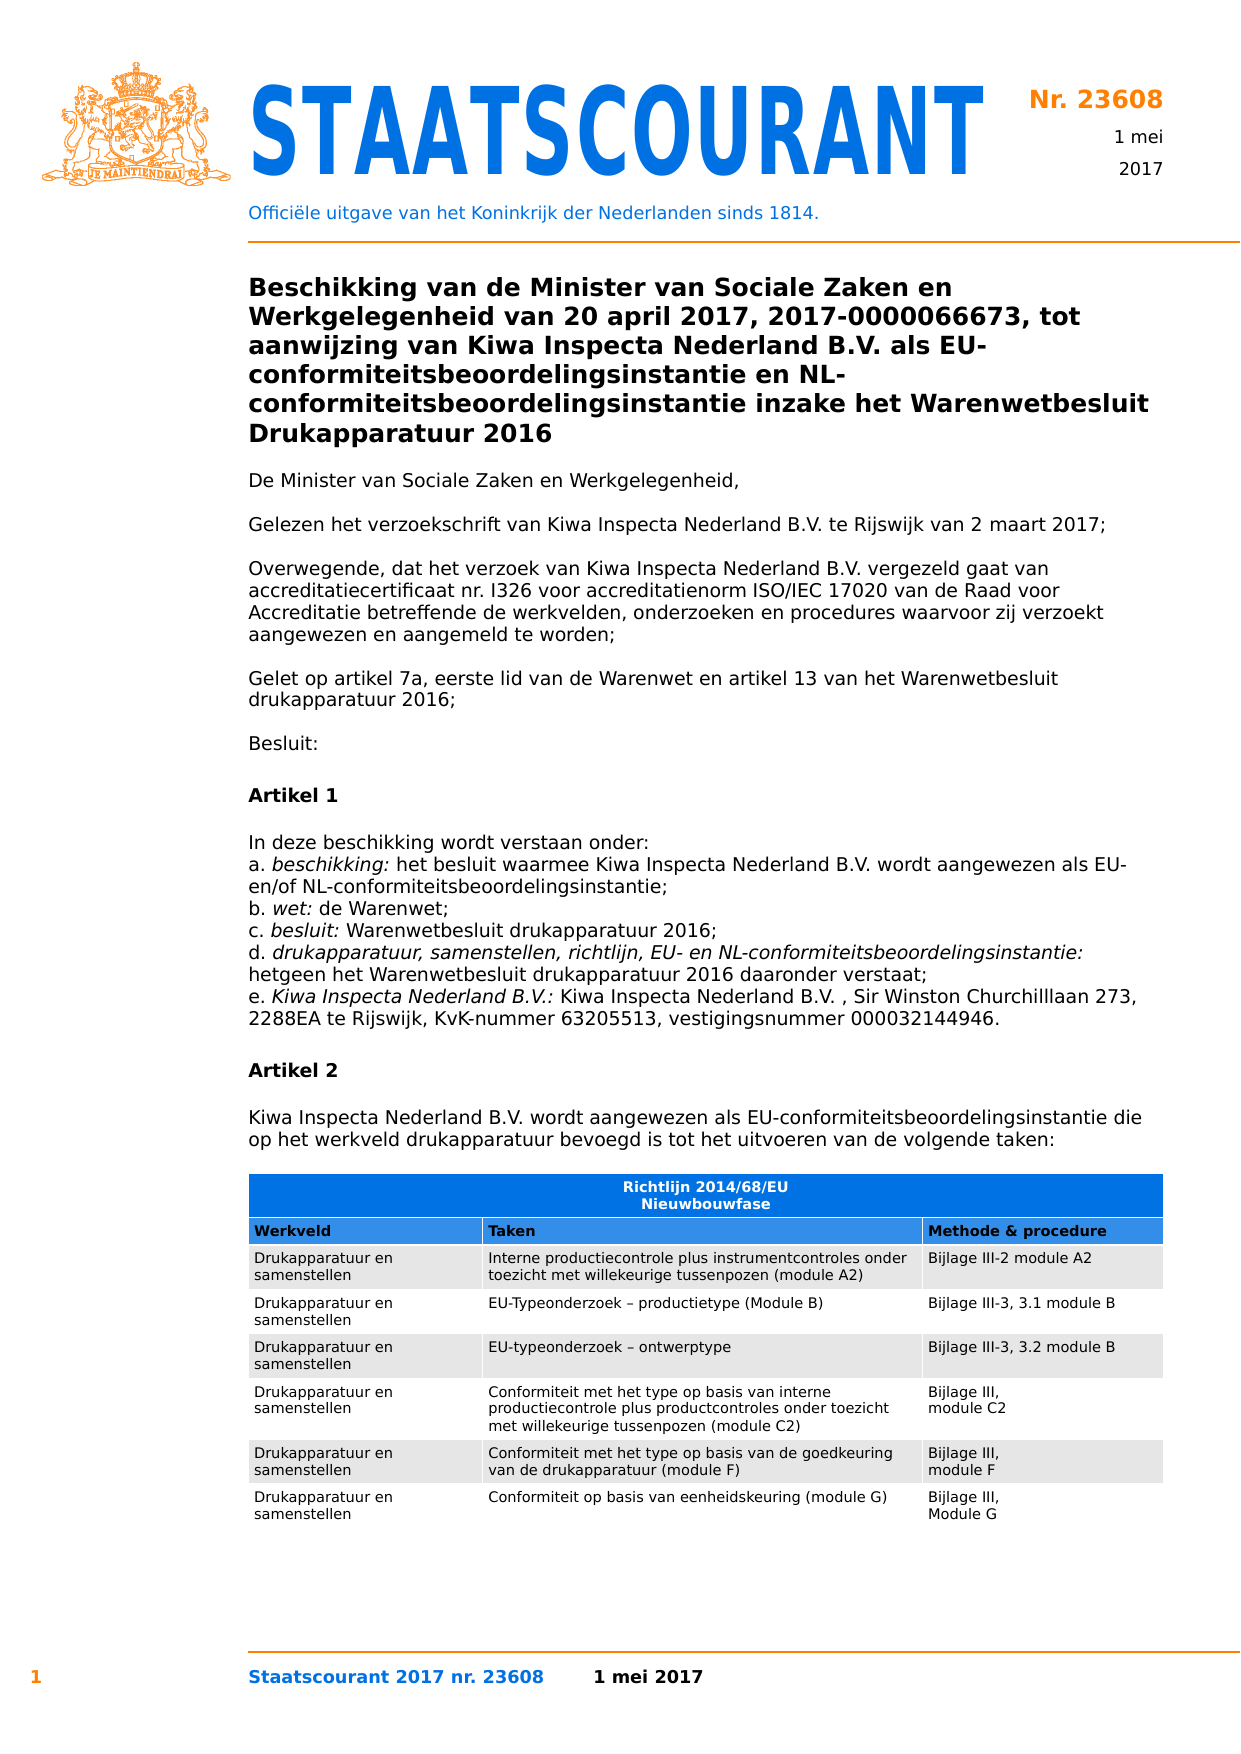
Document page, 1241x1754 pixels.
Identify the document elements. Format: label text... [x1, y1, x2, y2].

subtitle Artikel 2 [248, 1060, 1163, 1082]
text e. Kiwa Inspecta Nederland B.V.: Kiwa Inspecta Nederland B.V. , Sir Winston Churchilllaan 273, 2288EA te Rijswijk, KvK-nummer 63205513, vestigingsnummer 000032144946. [248, 986, 1163, 1030]
table_cell Bijlage III-2 module A2 [923, 1246, 1163, 1289]
table_header [25, 62, 248, 241]
table_header Richtlijn 2014/68/EU Nieuwbouwfase [249, 1174, 1163, 1217]
table_cell Bijlage III, module F [923, 1440, 1163, 1483]
table_cell EU-Typeonderzoek – productietype (Module B) [483, 1290, 922, 1333]
table_cell EU-typeonderzoek – ontwerptype [483, 1334, 922, 1378]
table_cell Conformiteit met het type op basis van interne productiecontrole plus productcontroles onder toezicht met willekeurige tussenpozen (module C2) [483, 1379, 922, 1439]
table_cell Bijlage III-3, 3.2 module B [923, 1334, 1163, 1378]
table_cell Conformiteit op basis van eenheidskeuring (module G) [483, 1485, 922, 1528]
subtitle Beschikking van de Minister van Sociale Zaken en Werkgelegenheid van 20 april 2017, 2017-0000066673, tot aanwijzing van Kiwa Inspecta Nederland B.V. als EU-conformiteitsbeoordelingsinstantie en NL-conformiteitsbeoordelingsinstantie inzake het Warenwetbesluit Drukapparatuur 2016 [248, 273, 1163, 448]
text Kiwa Inspecta Nederland B.V. wordt aangewezen als EU-conformiteitsbeoordelingsinstantie die op het werkveld drukapparatuur bevoegd is tot het uitvoeren van de volgende taken: [248, 1107, 1163, 1151]
table_cell Bijlage III-3, 3.1 module B [923, 1290, 1163, 1333]
table_cell Bijlage III, module C2 [923, 1379, 1163, 1439]
table_cell Werkveld [249, 1218, 482, 1244]
subtitle Artikel 1 [248, 785, 1163, 807]
table_cell Drukapparatuur en samenstellen [249, 1440, 482, 1483]
table_cell Drukapparatuur en samenstellen [249, 1290, 482, 1333]
picture [41, 62, 231, 186]
table_cell 1 mei [998, 121, 1240, 153]
text Gelet op artikel 7a, eerste lid van de Warenwet en artikel 13 van het Warenwetbesluit drukapparatuur 2016; [248, 667, 1163, 711]
text d. drukapparatuur, samenstellen, richtlijn, EU- en NL-conformiteitsbeoordelingsinstantie: hetgeen het Warenwetbesluit drukapparatuur 2016 daaronder verstaat; [248, 942, 1163, 986]
text c. besluit: Warenwetbesluit drukapparatuur 2016; [248, 920, 1163, 942]
table_cell Interne productiecontrole plus instrumentcontroles onder toezicht met willekeurige tussenpozen (module A2) [483, 1246, 922, 1289]
table_cell 2017 [998, 153, 1240, 203]
text Gelezen het verzoekschrift van Kiwa Inspecta Nederland B.V. te Rijswijk van 2 maart 2017; [248, 514, 1163, 536]
table_header STAATSCOURANT [248, 62, 998, 203]
text a. beschikking: het besluit waarmee Kiwa Inspecta Nederland B.V. wordt aangewezen als EU- en/of NL-conformiteitsbeoordelingsinstantie; [248, 854, 1163, 898]
table_cell Drukapparatuur en samenstellen [249, 1379, 482, 1439]
text Besluit: [248, 733, 1163, 755]
table_header Nr. 23608 [998, 62, 1240, 121]
table_cell Taken [483, 1218, 922, 1244]
table_cell Drukapparatuur en samenstellen [249, 1485, 482, 1528]
text b. wet: de Warenwet; [248, 898, 1163, 920]
text De Minister van Sociale Zaken en Werkgelegenheid, [248, 470, 1163, 492]
table_cell Conformiteit met het type op basis van de goedkeuring van de drukapparatuur (module F) [483, 1440, 922, 1483]
table_cell Methode & procedure [923, 1218, 1163, 1244]
table_cell Drukapparatuur en samenstellen [249, 1246, 482, 1289]
table_cell Drukapparatuur en samenstellen [249, 1334, 482, 1378]
text Overwegende, dat het verzoek van Kiwa Inspecta Nederland B.V. vergezeld gaat van accreditatiecertificaat nr. I326 voor accreditatienorm ISO/IEC 17020 van de Raad voor Accreditatie betreffende de werkvelden, onderzoeken en procedures waarvoor zij verzoekt aangewezen en aangemeld te worden; [248, 558, 1163, 646]
table_cell Bijlage III, Module G [923, 1485, 1163, 1528]
text In deze beschikking wordt verstaan onder: [248, 832, 1163, 854]
table_cell Officiële uitgave van het Koninkrijk der Nederlanden sinds 1814. [248, 203, 1240, 241]
